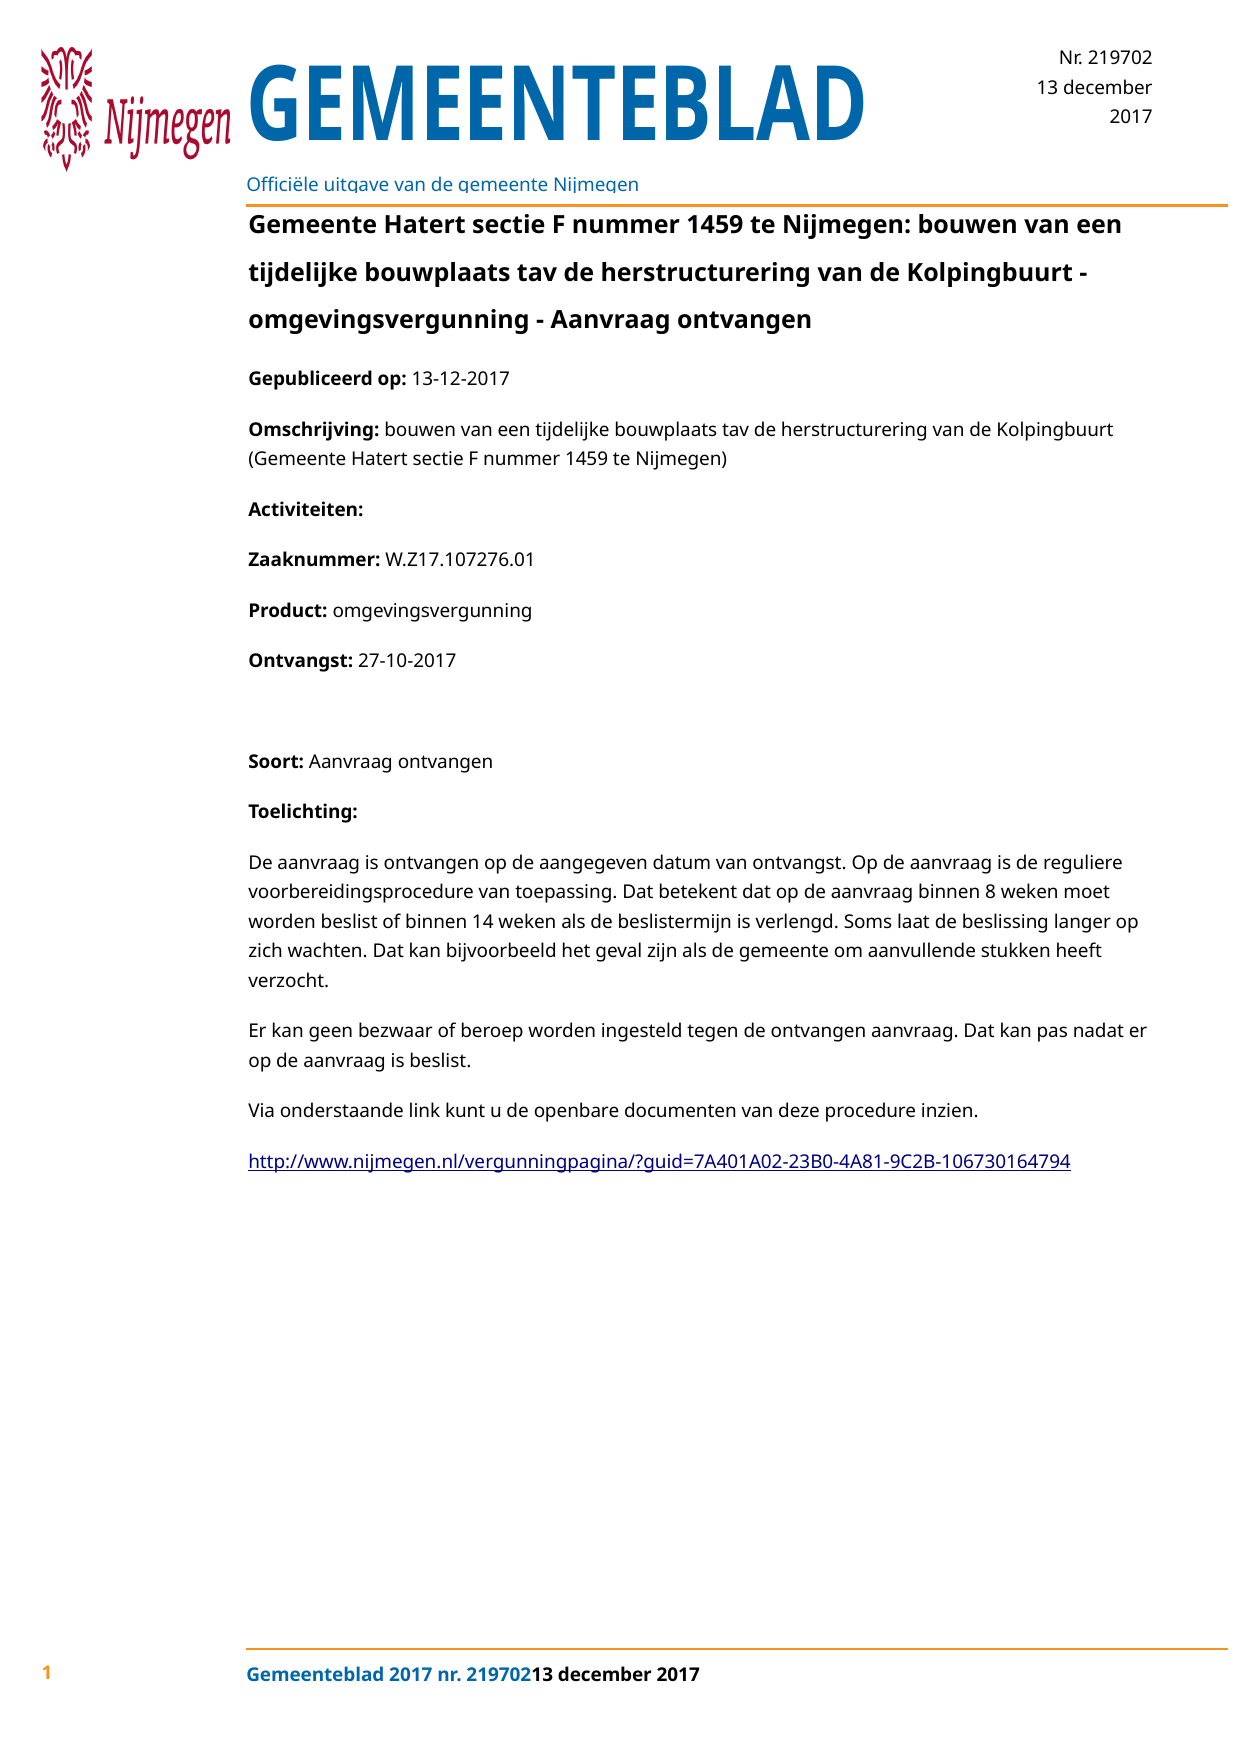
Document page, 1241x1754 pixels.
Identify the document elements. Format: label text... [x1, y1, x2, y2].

text Gepubliceerd op: 13-12-2017 [248, 366, 1152, 391]
text Toelichting: [248, 798, 1152, 824]
text Activiteiten: [248, 496, 1152, 522]
picture [41, 47, 231, 172]
text Soort: Aanvraag ontvangen [248, 748, 1152, 774]
text Gemeente Hatert sectie F nummer 1459 te Nijmegen: bouwen van een tijdelijke bouwplaats tav de herstructurering van de Kolpingbuurt - omgevingsvergunning - Aanvraag ontvangen [248, 207, 1152, 336]
text De aanvraag is ontvangen op de aangegeven datum van ontvangst. Op de aanvraag is de reguliere voorbereidingsprocedure van toepassing. Dat betekent dat op de aanvraag binnen 8 weken moet worden beslist of binnen 14 weken als de beslistermijn is verlengd. Soms laat de beslissing langer op zich wachten. Dat kan bijvoorbeeld het geval zijn als de gemeente om aanvullende stukken heeft verzocht. [248, 849, 1152, 993]
text Zaaknummer: W.Z17.107276.01 [248, 546, 1152, 572]
text http://www.nijmegen.nl/vergunningpagina/?guid=7A401A02-23B0-4A81-9C2B-106730164794 [248, 1148, 1152, 1174]
text Via onderstaande link kunt u de openbare documenten van deze procedure inzien. [248, 1098, 1152, 1123]
text Er kan geen bezwaar of beroep worden ingesteld tegen de ontvangen aanvraag. Dat kan pas nadat er op de aanvraag is beslist. [248, 1018, 1152, 1073]
text Product: omgevingsvergunning [248, 597, 1152, 622]
text Omschrijving: bouwen van een tijdelijke bouwplaats tav de herstructurering van de Kolpingbuurt (Gemeente Hatert sectie F nummer 1459 te Nijmegen) [248, 416, 1152, 471]
text Ontvangst: 27-10-2017 [248, 647, 1152, 673]
